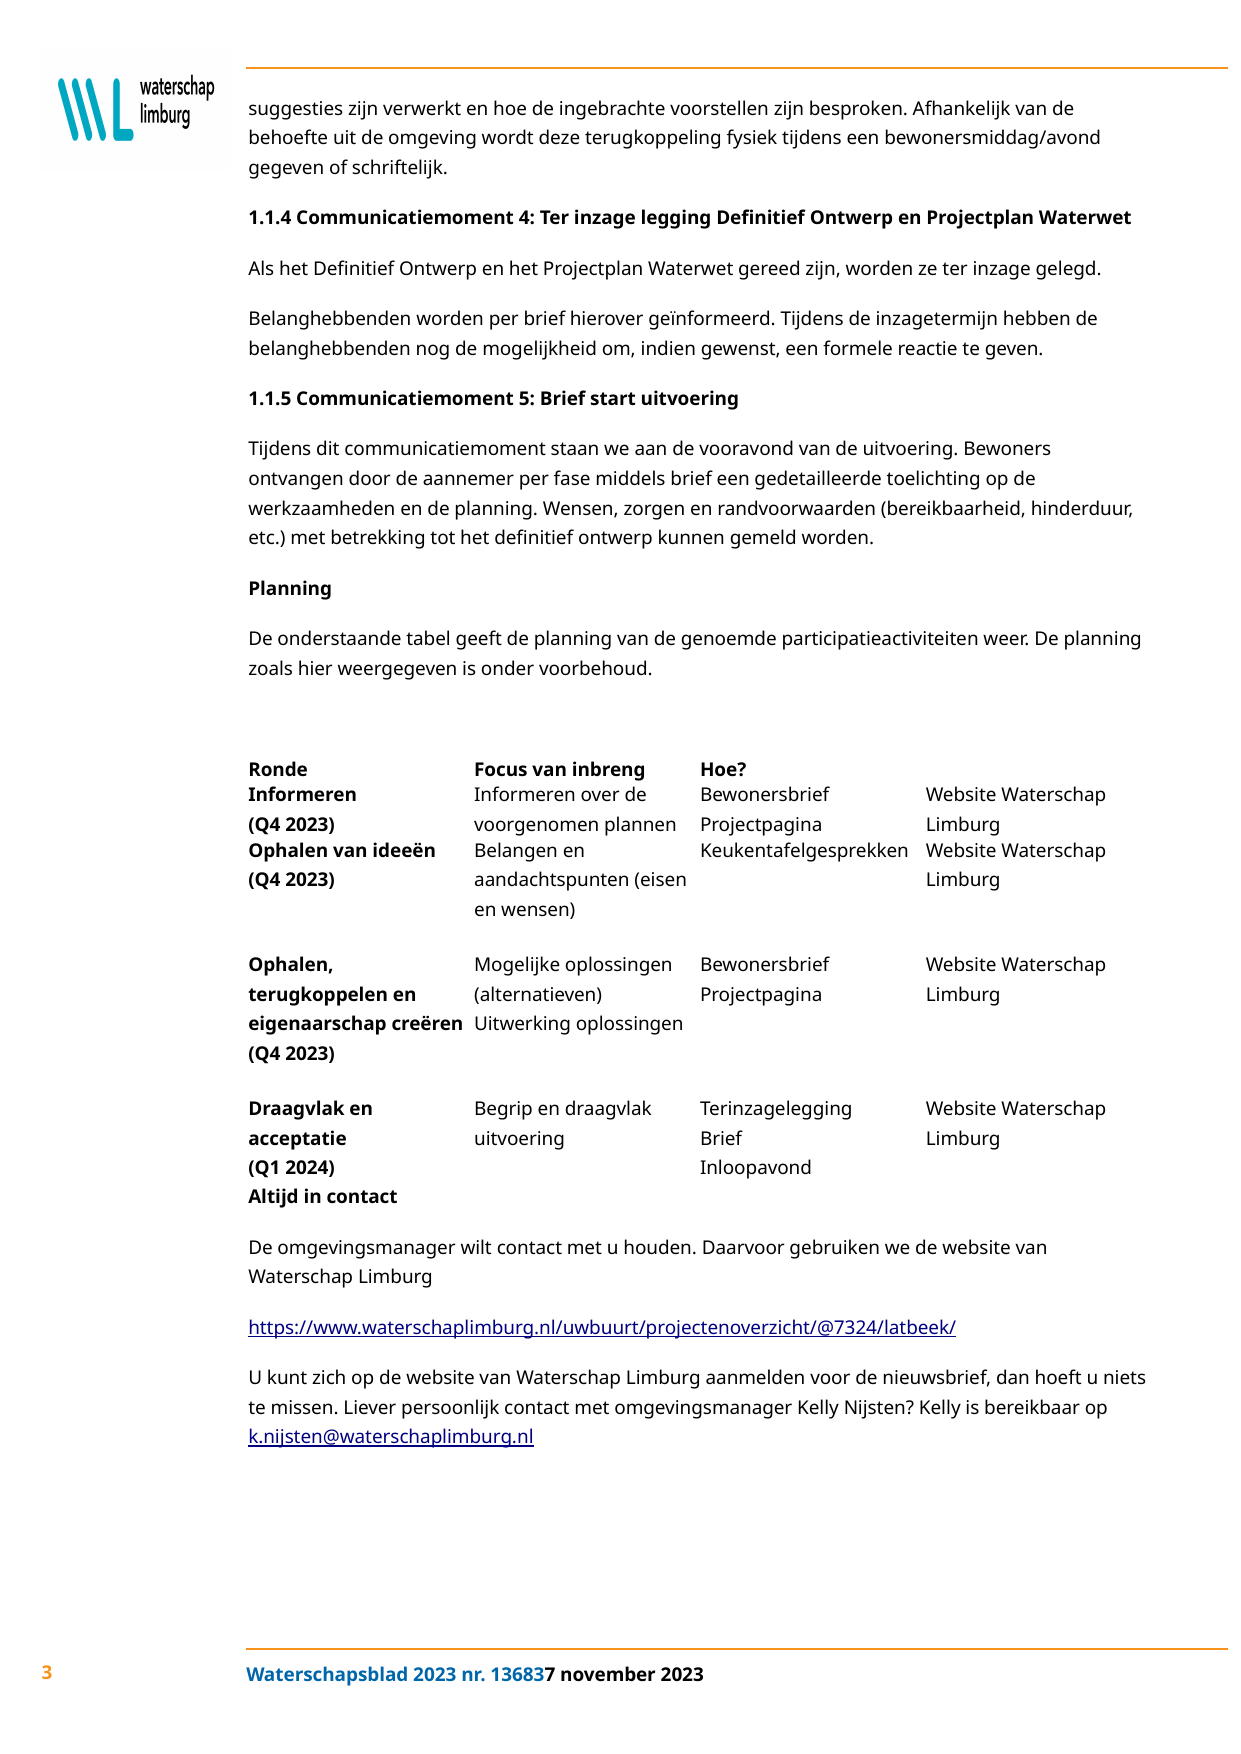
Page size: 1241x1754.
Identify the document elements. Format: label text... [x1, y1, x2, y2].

table_cell Keukentafelgesprekken [700, 837, 926, 951]
table_cell Begrip en draagvlak uitvoering [474, 1095, 700, 1180]
table_cell Website Waterschap Limburg [926, 837, 1152, 951]
text Belanghebbenden worden per brief hierover geïnformeerd. Tijdens de inzagetermijn hebben de belanghebbenden nog de mogelijkheid om, indien gewenst, een formele reactie te geven. [248, 305, 1152, 361]
text suggesties zijn verwerkt en hoe de ingebrachte voorstellen zijn besproken. Afhankelijk van de behoefte uit de omgeving wordt deze terugkoppeling fysiek tijdens een bewonersmiddag/avond gegeven of schriftelijk. [248, 95, 1152, 180]
table_header Ronde [248, 756, 474, 781]
text Altijd in contact [248, 1183, 1152, 1209]
table_cell Bewonersbrief Projectpagina [700, 781, 926, 837]
table_cell Ophalen, terugkoppelen en eigenaarschap creëren (Q4 2023) [248, 951, 474, 1095]
table_cell Mogelijke oplossingen (alternatieven) Uitwerking oplossingen [474, 951, 700, 1095]
text https://www.waterschaplimburg.nl/uwbuurt/projectenoverzicht/@7324/latbeek/ [248, 1314, 1152, 1339]
table_cell Bewonersbrief Projectpagina [700, 951, 926, 1095]
table_cell Informeren over de voorgenomen plannen [474, 781, 700, 837]
table_header Focus van inbreng [474, 756, 700, 781]
text Tijdens dit communicatiemoment staan we aan de vooravond van de uitvoering. Bewoners ontvangen door de aannemer per fase middels brief een gedetailleerde toelichting op de werkzaamheden en de planning. Wensen, zorgen en randvoorwaarden (bereikbaarheid, hinderduur, etc.) met betrekking tot het definitief ontwerp kunnen gemeld worden. [248, 436, 1152, 550]
text Planning [248, 575, 1152, 601]
table_cell Website Waterschap Limburg [926, 1095, 1152, 1180]
picture [41, 47, 231, 172]
text Als het Definitief Ontwerp en het Projectplan Waterwet gereed zijn, worden ze ter inzage gelegd. [248, 255, 1152, 281]
table_header Hoe? [700, 756, 926, 781]
table_cell Ophalen van ideeën (Q4 2023) [248, 837, 474, 951]
table_cell Website Waterschap Limburg [926, 781, 1152, 837]
table_header [926, 756, 1152, 781]
text 1.1.4 Communicatiemoment 4: Ter inzage legging Definitief Ontwerp en Projectplan Waterwet [248, 204, 1152, 230]
text De omgevingsmanager wilt contact met u houden. Daarvoor gebruiken we de website van Waterschap Limburg [248, 1234, 1152, 1289]
table_cell Website Waterschap Limburg [926, 951, 1152, 1095]
table_cell Informeren (Q4 2023) [248, 781, 474, 837]
table_cell Terinzagelegging Brief Inloopavond [700, 1095, 926, 1180]
text 1.1.5 Communicatiemoment 5: Brief start uitvoering [248, 385, 1152, 411]
text U kunt zich op de website van Waterschap Limburg aanmelden voor de nieuwsbrief, dan hoeft u niets te missen. Liever persoonlijk contact met omgevingsmanager Kelly Nijsten? Kelly is bereikbaar op k.nijsten@waterschaplimburg.nl [248, 1364, 1152, 1449]
text De onderstaande tabel geeft de planning van de genoemde participatieactiviteiten weer. De planning zoals hier weergegeven is onder voorbehoud. [248, 625, 1152, 681]
table_cell Draagvlak en acceptatie (Q1 2024) [248, 1095, 474, 1180]
table_cell Belangen en aandachtspunten (eisen en wensen) [474, 837, 700, 951]
